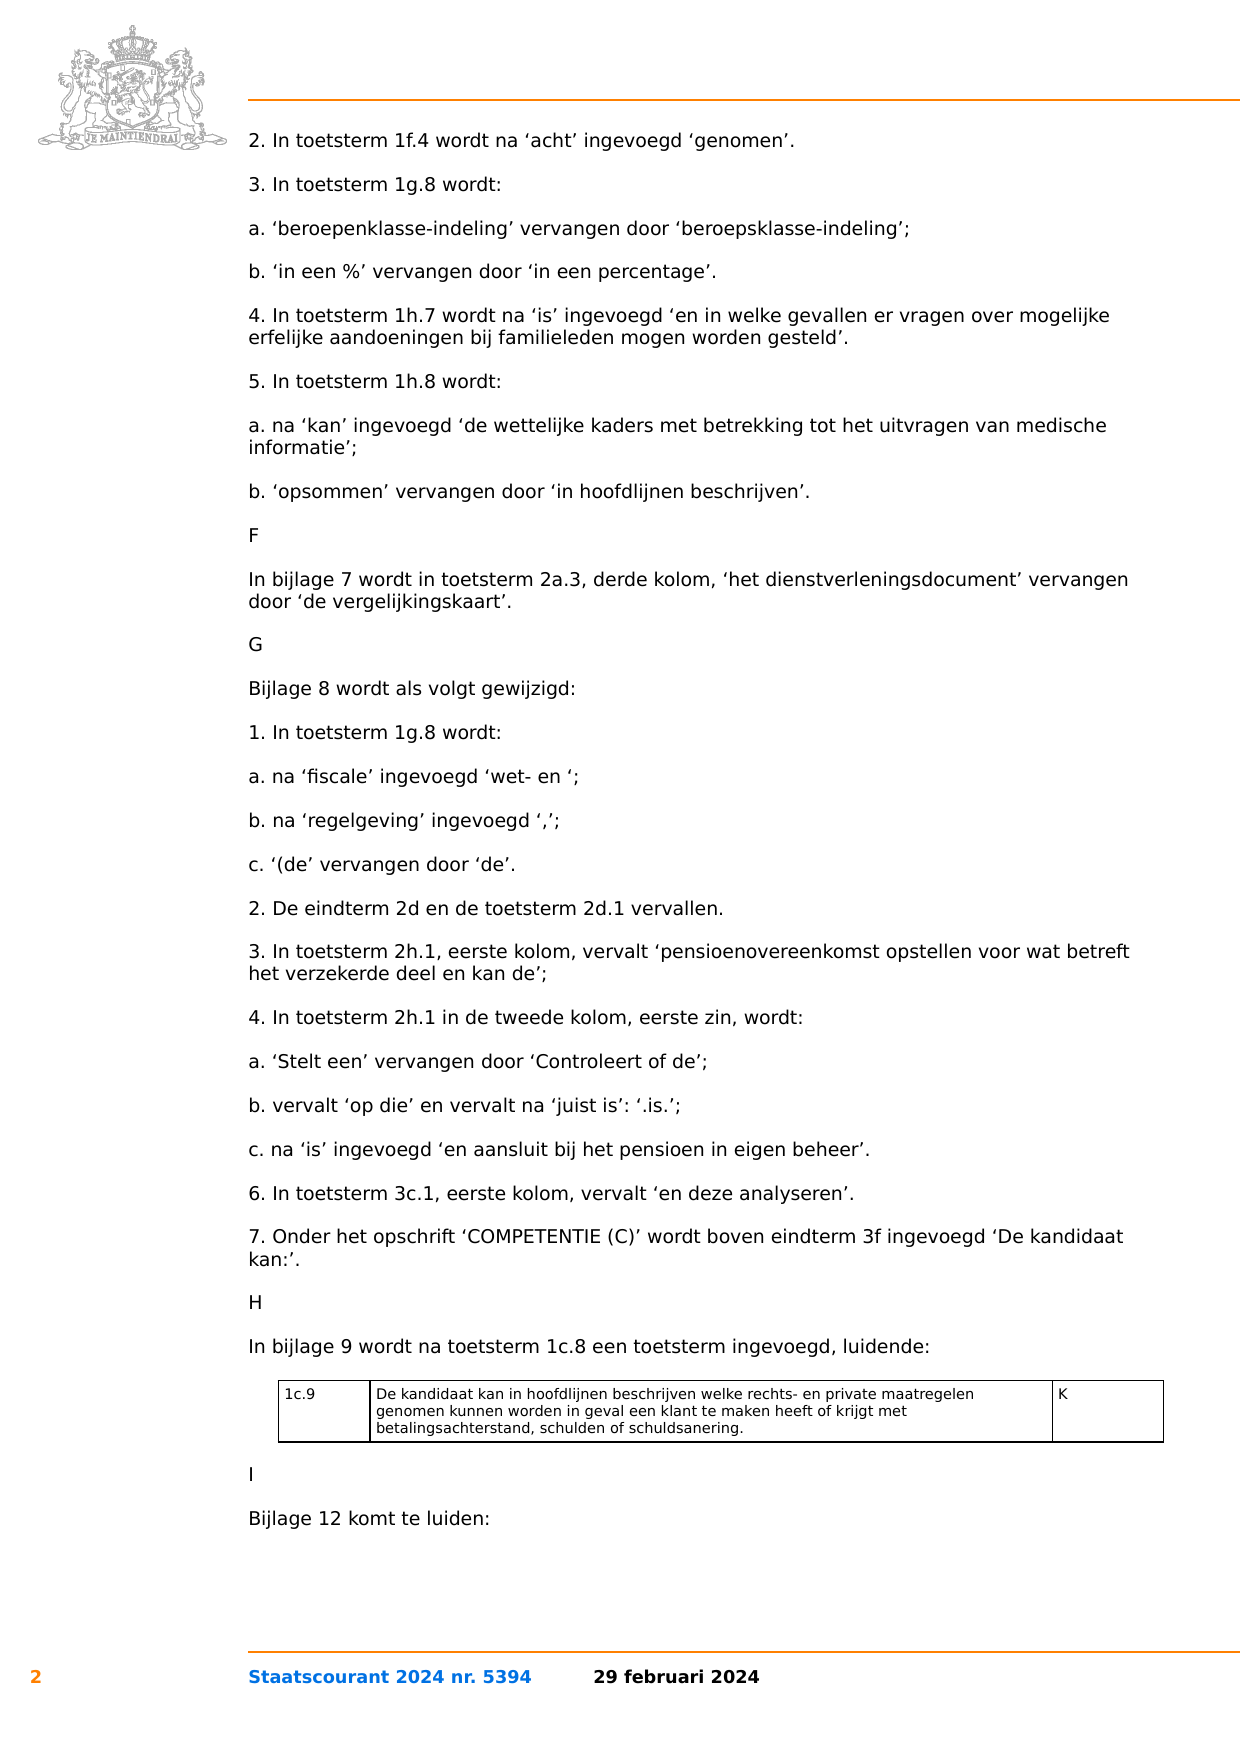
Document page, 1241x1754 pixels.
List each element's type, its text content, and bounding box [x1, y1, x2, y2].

text a. ‘beroepenklasse-indeling’ vervangen door ‘beroepsklasse-indeling’; [248, 218, 1163, 239]
table_header 1c.9 [279, 1381, 369, 1441]
text 1. In toetsterm 1g.8 wordt: [248, 722, 1163, 744]
text H [248, 1292, 1163, 1314]
text 6. In toetsterm 3c.1, eerste kolom, vervalt ‘en deze analyseren’. [248, 1183, 1163, 1204]
text c. ‘(de’ vervangen door ‘de’. [248, 854, 1163, 876]
table_header De kandidaat kan in hoofdlijnen beschrijven welke rechts- en private maatregelen genomen kunnen worden in geval een klant te maken heeft of krijgt met betalingsachterstand, schulden of schuldsanering. [371, 1381, 1052, 1441]
text 2. De eindterm 2d en de toetsterm 2d.1 vervallen. [248, 897, 1163, 919]
text In bijlage 7 wordt in toetsterm 2a.3, derde kolom, ‘het dienstverleningsdocument’ vervangen door ‘de vergelijkingskaart’. [248, 568, 1163, 612]
text a. na ‘kan’ ingevoegd ‘de wettelijke kaders met betrekking tot het uitvragen van medische informatie’; [248, 415, 1163, 459]
text 3. In toetsterm 1g.8 wordt: [248, 174, 1163, 196]
text b. ‘in een %’ vervangen door ‘in een percentage’. [248, 261, 1163, 283]
text Bijlage 12 komt te luiden: [248, 1508, 1163, 1530]
text b. vervalt ‘op die’ en vervalt na ‘juist is’: ‘.is.’; [248, 1095, 1163, 1117]
text 4. In toetsterm 1h.7 wordt na ‘is’ ingevoegd ‘en in welke gevallen er vragen over mogelijke erfelijke aandoeningen bij familieleden mogen worden gesteld’. [248, 305, 1163, 349]
text c. na ‘is’ ingevoegd ‘en aansluit bij het pensioen in eigen beheer’. [248, 1139, 1163, 1161]
text 2. In toetsterm 1f.4 wordt na ‘acht’ ingevoegd ‘genomen’. [248, 130, 1163, 152]
text F [248, 525, 1163, 547]
text G [248, 634, 1163, 656]
text I [248, 1464, 1163, 1486]
table_header K [1053, 1381, 1163, 1441]
text 4. In toetsterm 2h.1 in de tweede kolom, eerste zin, wordt: [248, 1007, 1163, 1029]
text 5. In toetsterm 1h.8 wordt: [248, 371, 1163, 393]
text Bijlage 8 wordt als volgt gewijzigd: [248, 678, 1163, 700]
text b. na ‘regelgeving’ ingevoegd ‘,’; [248, 810, 1163, 832]
text 3. In toetsterm 2h.1, eerste kolom, vervalt ‘pensioenovereenkomst opstellen voor wat betreft het verzekerde deel en kan de’; [248, 941, 1163, 985]
picture [38, 25, 227, 150]
text b. ‘opsommen’ vervangen door ‘in hoofdlijnen beschrijven’. [248, 481, 1163, 503]
text a. na ‘fiscale’ ingevoegd ‘wet- en ‘; [248, 766, 1163, 788]
text In bijlage 9 wordt na toetsterm 1c.8 een toetsterm ingevoegd, luidende: [248, 1336, 1163, 1358]
text a. ‘Stelt een’ vervangen door ‘Controleert of de’; [248, 1051, 1163, 1073]
text 7. Onder het opschrift ‘COMPETENTIE (C)’ wordt boven eindterm 3f ingevoegd ‘De kandidaat kan:’. [248, 1226, 1163, 1270]
